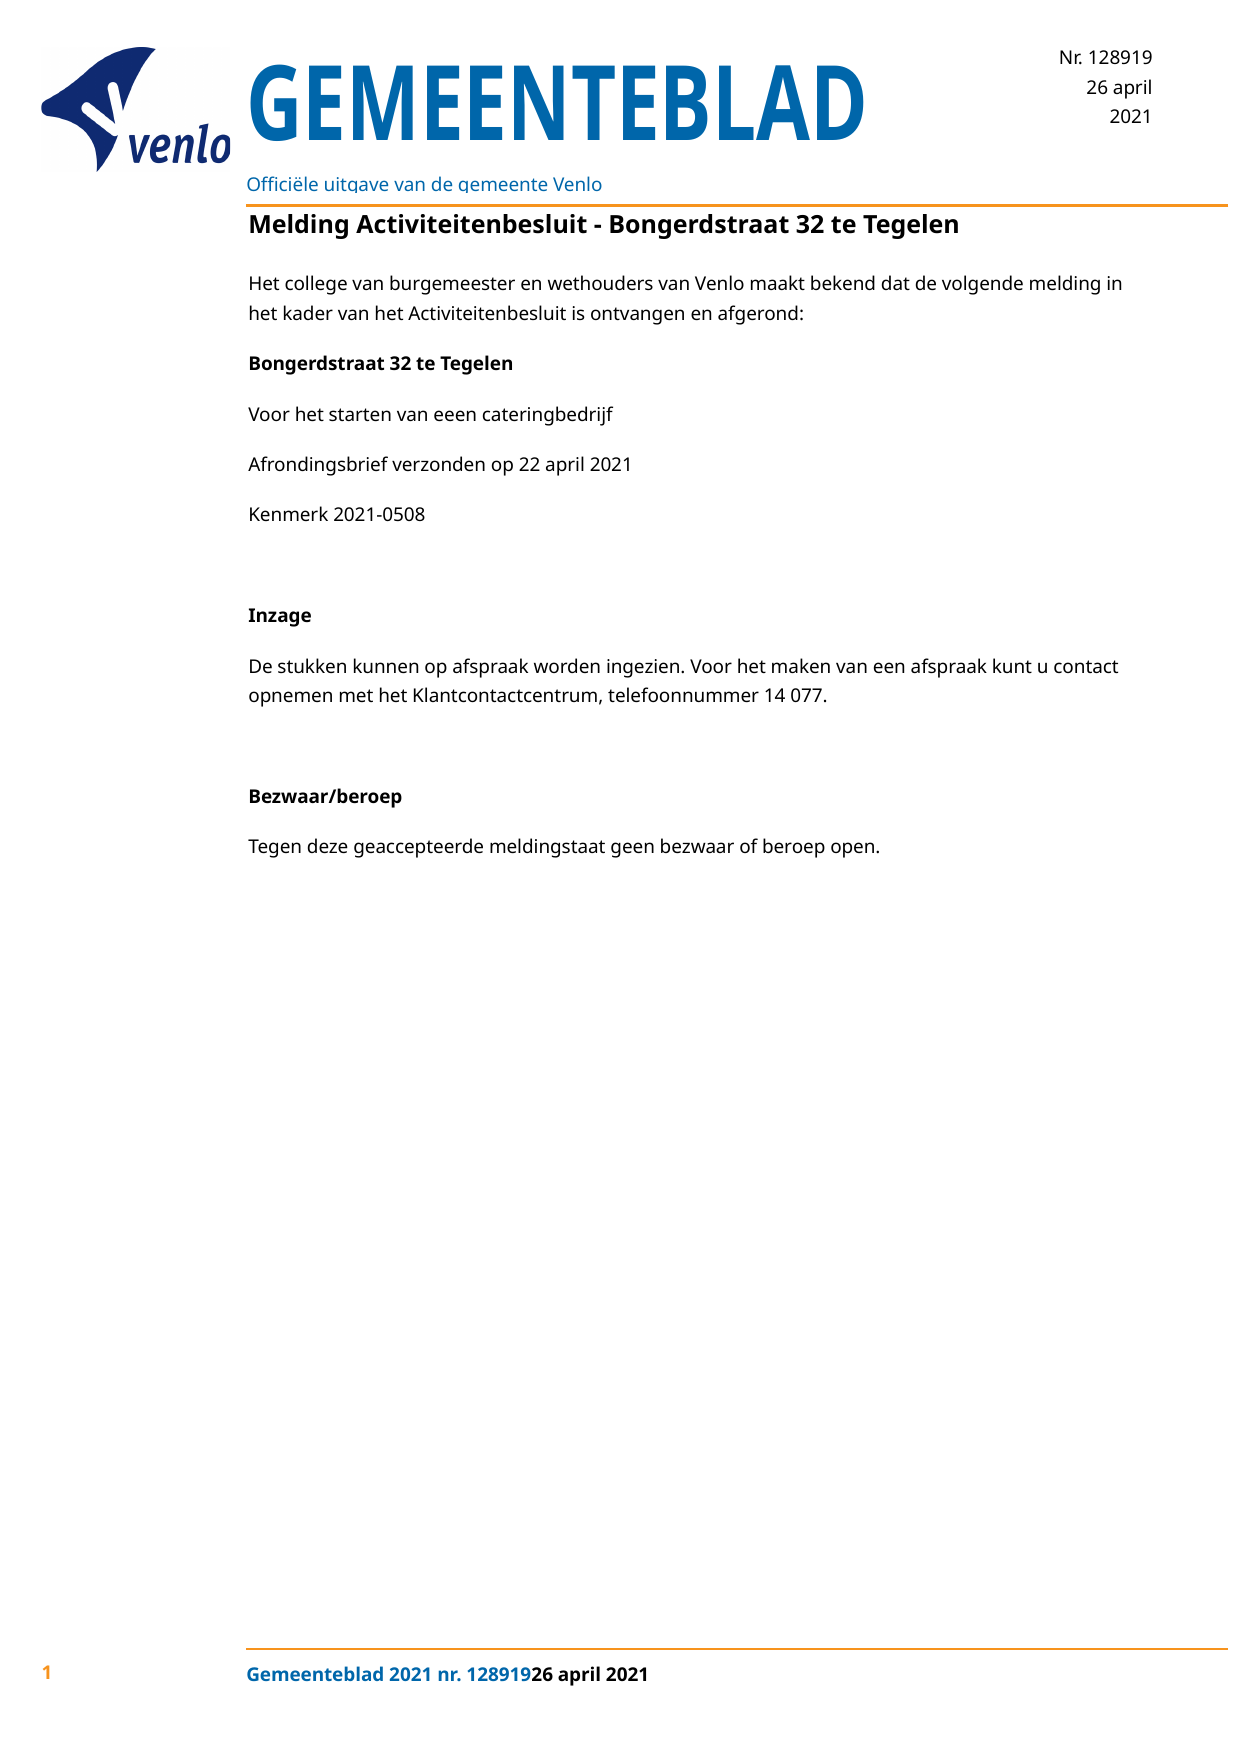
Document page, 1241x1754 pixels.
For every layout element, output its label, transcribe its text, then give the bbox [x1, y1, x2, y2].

picture [41, 47, 231, 172]
text Tegen deze geaccepteerde meldingstaat geen bezwaar of beroep open. [248, 834, 1152, 859]
text Bongerdstraat 32 te Tegelen [248, 350, 1152, 376]
text Melding Activiteitenbesluit - Bongerdstraat 32 te Tegelen [248, 207, 1152, 241]
text Bezwaar/beroep [248, 783, 1152, 809]
text Voor het starten van eeen cateringbedrijf [248, 401, 1152, 426]
text Kenmerk 2021-0508 [248, 502, 1152, 527]
text Het college van burgemeester en wethouders van Venlo maakt bekend dat de volgende melding in het kader van het Activiteitenbesluit is ontvangen en afgerond: [248, 270, 1152, 326]
text Inzage [248, 602, 1152, 628]
text De stukken kunnen op afspraak worden ingezien. Voor het maken van een afspraak kunt u contact opnemen met het Klantcontactcentrum, telefoonnummer 14 077. [248, 653, 1152, 708]
text Afrondingsbrief verzonden op 22 april 2021 [248, 451, 1152, 477]
